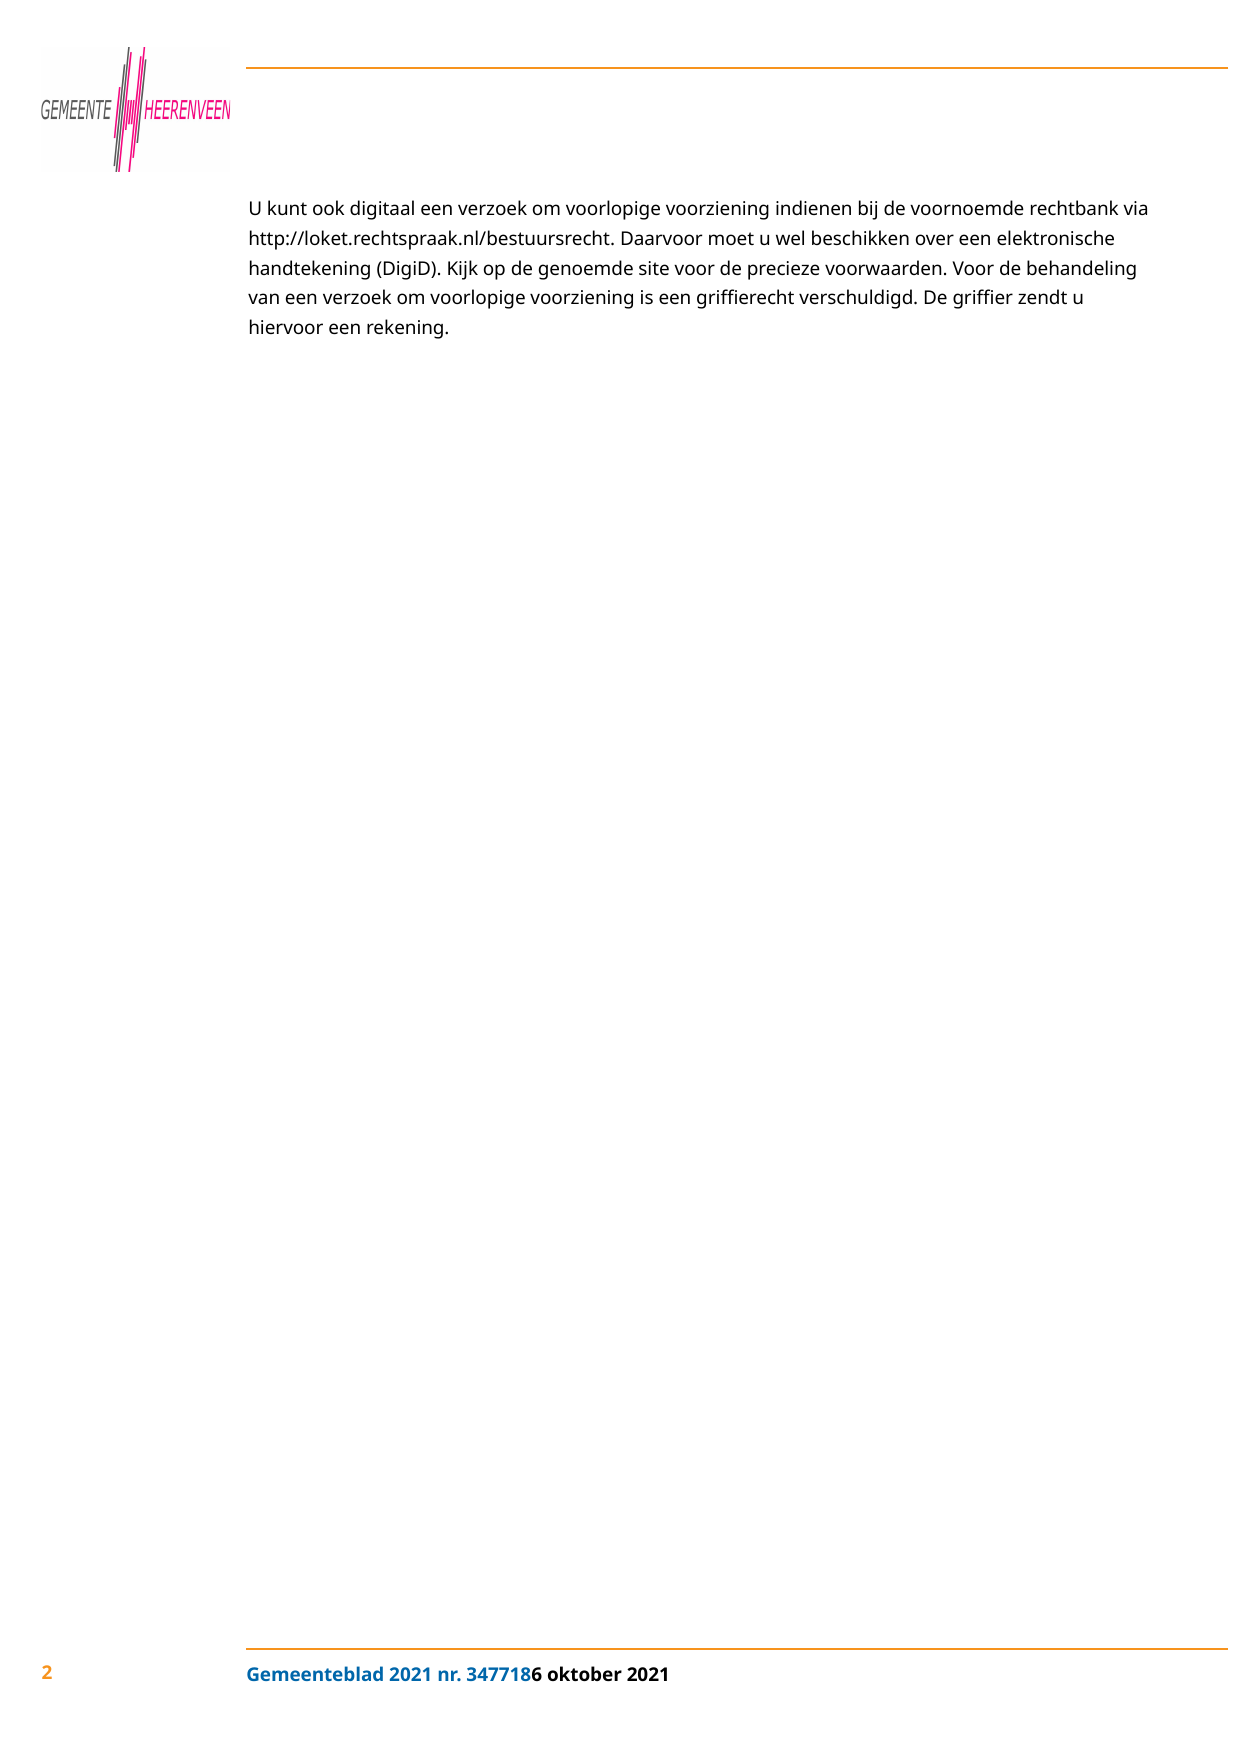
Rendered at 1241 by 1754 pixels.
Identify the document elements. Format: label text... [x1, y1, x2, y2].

text U kunt ook digitaal een verzoek om voorlopige voorziening indienen bij de voornoemde rechtbank via http://loket.rechtspraak.nl/bestuursrecht. Daarvoor moet u wel beschikken over een elektronische handtekening (DigiD). Kijk op de genoemde site voor de precieze voorwaarden. Voor de behandeling van een verzoek om voorlopige voorziening is een griffierecht verschuldigd. De griffier zendt u hiervoor een rekening. [248, 196, 1152, 340]
picture [41, 47, 231, 172]
